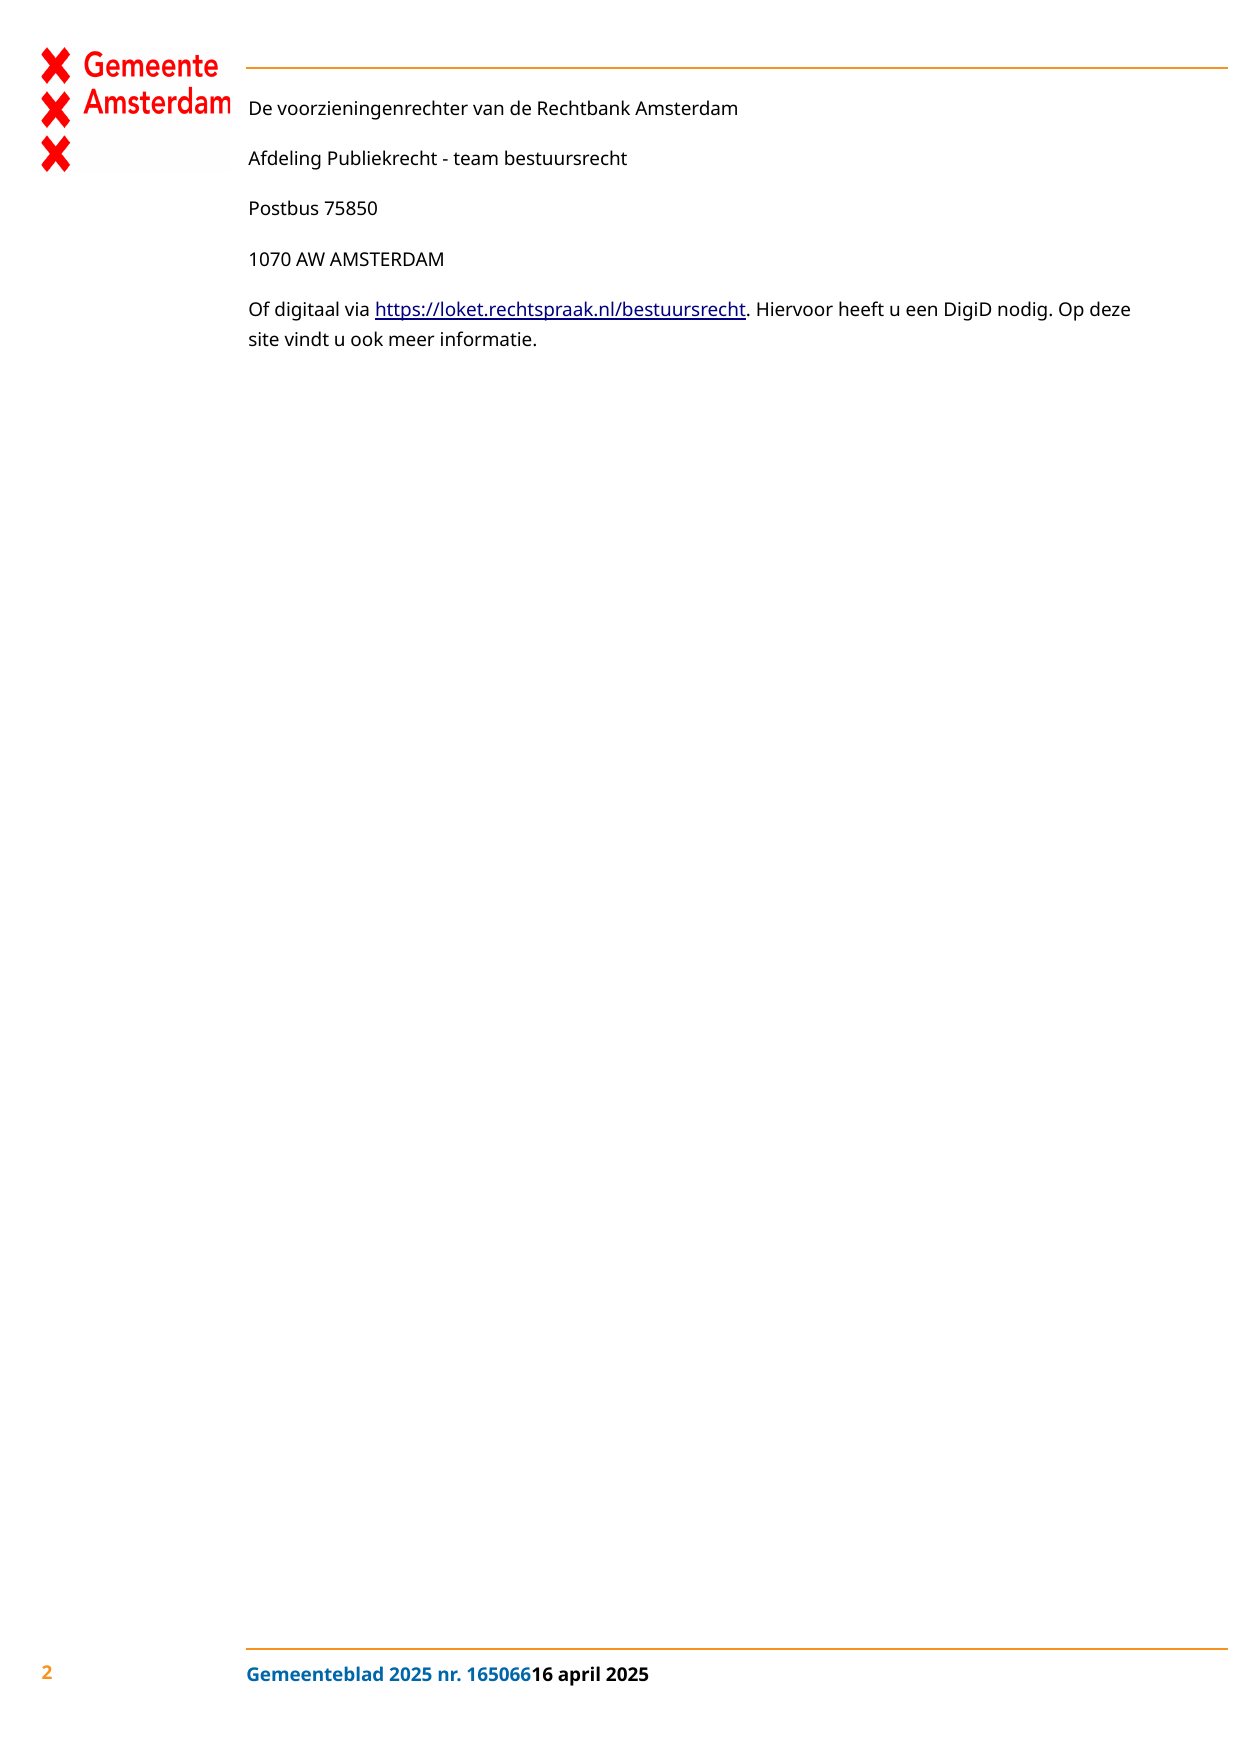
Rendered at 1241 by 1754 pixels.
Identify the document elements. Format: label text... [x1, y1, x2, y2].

picture [41, 47, 231, 172]
text Postbus 75850 [248, 196, 1152, 221]
text Of digitaal via https://loket.rechtspraak.nl/bestuursrecht. Hiervoor heeft u een DigiD nodig. Op deze site vindt u ook meer informatie. [248, 296, 1152, 352]
text De voorzieningenrechter van de Rechtbank Amsterdam [248, 95, 1152, 121]
text 1070 AW AMSTERDAM [248, 246, 1152, 272]
text Afdeling Publiekrecht - team bestuursrecht [248, 145, 1152, 171]
